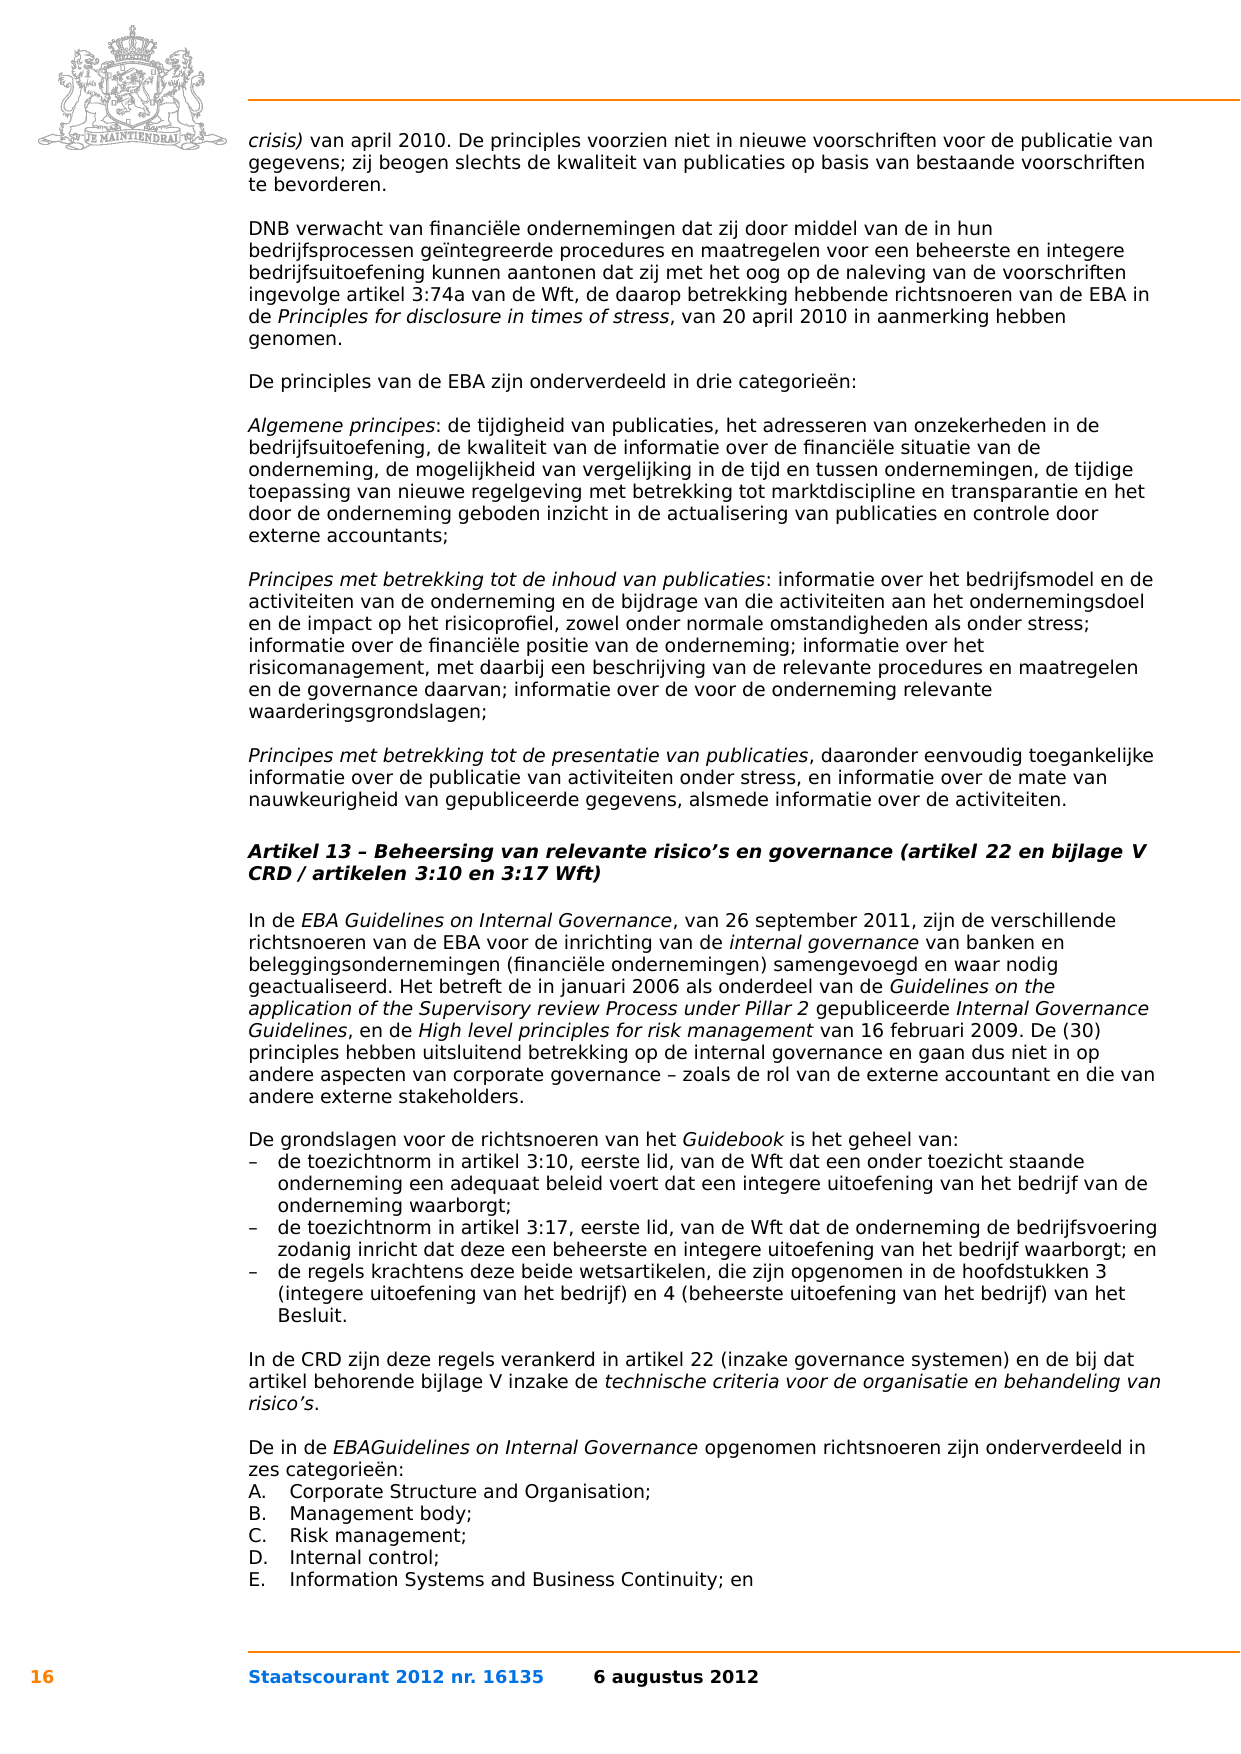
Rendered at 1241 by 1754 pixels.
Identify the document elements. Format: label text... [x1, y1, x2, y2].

text – de toezichtnorm in artikel 3:10, eerste lid, van de Wft dat een onder toezicht staande onderneming een adequaat beleid voert dat een integere uitoefening van het bedrijf van de onderneming waarborgt; [248, 1151, 1163, 1217]
text A. Corporate Structure and Organisation; [248, 1481, 1163, 1503]
text C. Risk management; [248, 1525, 1163, 1547]
text E. Information Systems and Business Continuity; en [248, 1569, 1163, 1591]
text De principles van de EBA zijn onderverdeeld in drie categorieën: [248, 371, 1163, 393]
text DNB verwacht van financiële ondernemingen dat zij door middel van de in hun bedrijfsprocessen geïntegreerde procedures en maatregelen voor een beheerste en integere bedrijfsuitoefening kunnen aantonen dat zij met het oog op de naleving van de voorschriften ingevolge artikel 3:74a van de Wft, de daarop betrekking hebbende richtsnoeren van de EBA in de Principles for disclosure in times of stress, van 20 april 2010 in aanmerking hebben genomen. [248, 218, 1163, 349]
text B. Management body; [248, 1503, 1163, 1525]
text crisis) van april 2010. De principles voorzien niet in nieuwe voorschriften voor de publicatie van gegevens; zij beogen slechts de kwaliteit van publicaties op basis van bestaande voorschriften te bevorderen. [248, 130, 1163, 196]
text D. Internal control; [248, 1547, 1163, 1569]
subtitle Artikel 13 – Beheersing van relevante risico’s en governance (artikel 22 en bijlage V CRD / artikelen 3:10 en 3:17 Wft) [248, 841, 1163, 885]
text – de toezichtnorm in artikel 3:17, eerste lid, van de Wft dat de onderneming de bedrijfsvoering zodanig inricht dat deze een beheerste en integere uitoefening van het bedrijf waarborgt; en [248, 1217, 1163, 1261]
text Algemene principes: de tijdigheid van publicaties, het adresseren van onzekerheden in de bedrijfsuitoefening, de kwaliteit van de informatie over de financiële situatie van de onderneming, de mogelijkheid van vergelijking in de tijd en tussen ondernemingen, de tijdige toepassing van nieuwe regelgeving met betrekking tot marktdiscipline en transparantie en het door de onderneming geboden inzicht in de actualisering van publicaties en controle door externe accountants; [248, 415, 1163, 547]
text In de EBA Guidelines on Internal Governance, van 26 september 2011, zijn de verschillende richtsnoeren van de EBA voor de inrichting van de internal governance van banken en beleggingsondernemingen (financiële ondernemingen) samengevoegd en waar nodig geactualiseerd. Het betreft de in januari 2006 als onderdeel van de Guidelines on the application of the Supervisory review Process under Pillar 2 gepubliceerde Internal Governance Guidelines, en de High level principles for risk management van 16 februari 2009. De (30) principles hebben uitsluitend betrekking op de internal governance en gaan dus niet in op andere aspecten van corporate governance – zoals de rol van de externe accountant en die van andere externe stakeholders. [248, 910, 1163, 1107]
text De grondslagen voor de richtsnoeren van het Guidebook is het geheel van: [248, 1129, 1163, 1151]
picture [38, 25, 227, 150]
text Principes met betrekking tot de inhoud van publicaties: informatie over het bedrijfsmodel en de activiteiten van de onderneming en de bijdrage van die activiteiten aan het ondernemingsdoel en de impact op het risicoprofiel, zowel onder normale omstandigheden als onder stress; informatie over de financiële positie van de onderneming; informatie over het risicomanagement, met daarbij een beschrijving van de relevante procedures en maatregelen en de governance daarvan; informatie over de voor de onderneming relevante waarderingsgrondslagen; [248, 569, 1163, 723]
text In de CRD zijn deze regels verankerd in artikel 22 (inzake governance systemen) en de bij dat artikel behorende bijlage V inzake de technische criteria voor de organisatie en behandeling van risico’s. [248, 1349, 1163, 1415]
text Principes met betrekking tot de presentatie van publicaties, daaronder eenvoudig toegankelijke informatie over de publicatie van activiteiten onder stress, en informatie over de mate van nauwkeurigheid van gepubliceerde gegevens, alsmede informatie over de activiteiten. [248, 745, 1163, 811]
text De in de EBAGuidelines on Internal Governance opgenomen richtsnoeren zijn onderverdeeld in zes categorieën: [248, 1437, 1163, 1481]
text – de regels krachtens deze beide wetsartikelen, die zijn opgenomen in de hoofdstukken 3 (integere uitoefening van het bedrijf) en 4 (beheerste uitoefening van het bedrijf) van het Besluit. [248, 1261, 1163, 1327]
